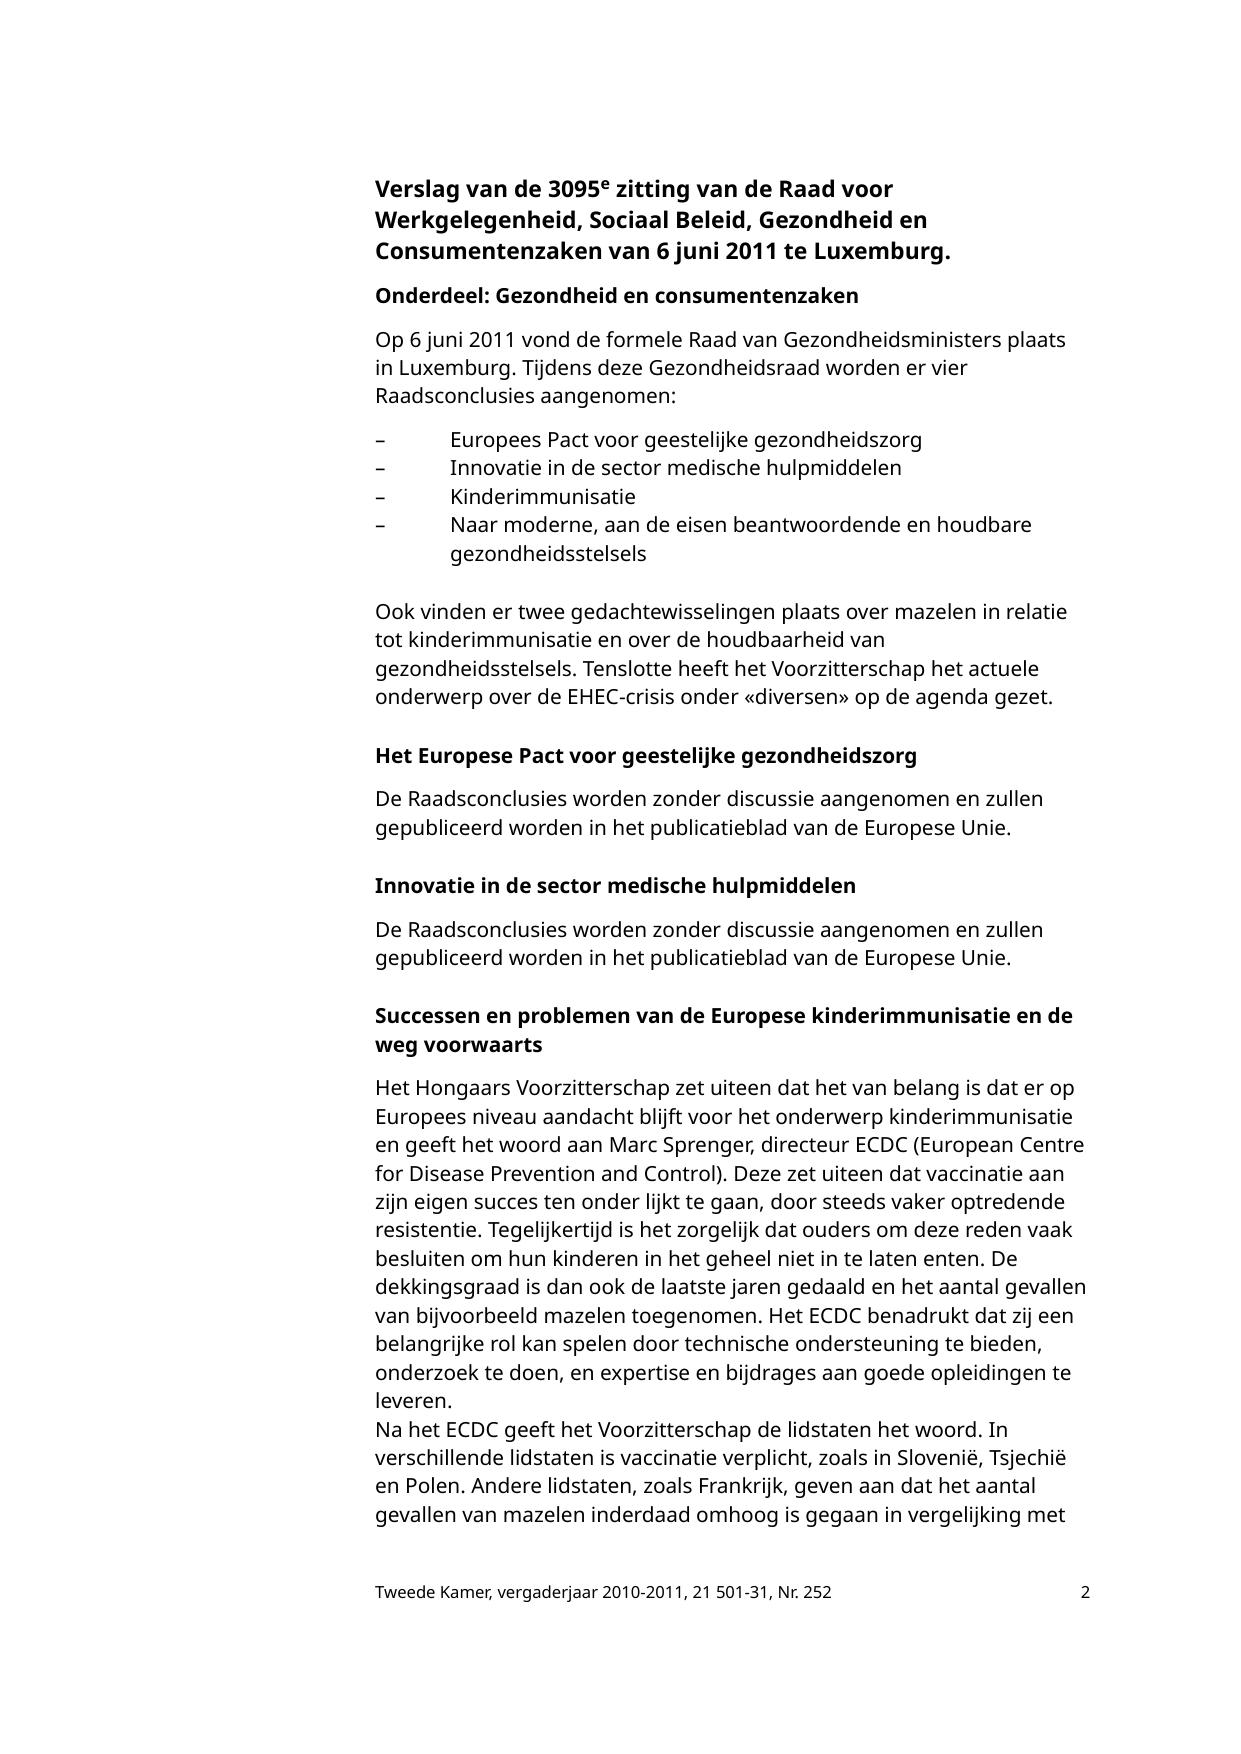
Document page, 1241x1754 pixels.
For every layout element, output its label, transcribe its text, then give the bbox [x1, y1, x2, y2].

text De Raadsconclusies worden zonder discussie aangenomen en zullen gepubliceerd worden in het publicatieblad van de Europese Unie. [375, 915, 1090, 972]
list Innovatie in de sector medische hulpmiddelen [375, 453, 1090, 482]
text Het Hongaars Voorzitterschap zet uiteen dat het van belang is dat er op Europees niveau aandacht blijft voor het onderwerp kinderimmunisatie en geeft het woord aan Marc Sprenger, directeur ECDC (European Centre for Disease Prevention and Control). Deze zet uiteen dat vaccinatie aan zijn eigen succes ten onder lijkt te gaan, door steeds vaker optredende resistentie. Tegelijkertijd is het zorgelijk dat ouders om deze reden vaak besluiten om hun kinderen in het geheel niet in te laten enten. De dekkingsgraad is dan ook de laatste jaren gedaald en het aantal gevallen van bijvoorbeeld mazelen toegenomen. Het ECDC benadrukt dat zij een belangrijke rol kan spelen door technische ondersteuning te bieden, onderzoek te doen, en expertise en bijdrages aan goede opleidingen te leveren. [375, 1073, 1090, 1415]
text Het Europese Pact voor geestelijke gezondheidszorg [375, 741, 1090, 769]
text Onderdeel: Gezondheid en consumentenzaken [375, 281, 1090, 310]
text Ook vinden er twee gedachtewisselingen plaats over mazelen in relatie tot kinderimmunisatie en over de houdbaarheid van gezondheidsstelsels. Tenslotte heeft het Voorzitterschap het actuele onderwerp over de EHEC-crisis onder «diversen» op de agenda gezet. [375, 597, 1090, 711]
text Innovatie in de sector medische hulpmiddelen [375, 871, 1090, 900]
text Na het ECDC geeft het Voorzitterschap de lidstaten het woord. In verschillende lidstaten is vaccinatie verplicht, zoals in Slovenië, Tsjechië en Polen. Andere lidstaten, zoals Frankrijk, geven aan dat het aantal gevallen van mazelen inderdaad omhoog is gegaan in vergelijking met [375, 1415, 1090, 1528]
list Europees Pact voor geestelijke gezondheidszorg [375, 425, 1090, 453]
text De Raadsconclusies worden zonder discussie aangenomen en zullen gepubliceerd worden in het publicatieblad van de Europese Unie. [375, 784, 1090, 841]
list Naar moderne, aan de eisen beantwoordende en houdbare gezondheidsstelsels [375, 510, 1090, 567]
list Kinderimmunisatie [375, 482, 1090, 510]
text Successen en problemen van de Europese kinderimmunisatie en de weg voorwaarts [375, 1002, 1090, 1058]
text Op 6 juni 2011 vond de formele Raad van Gezondheidsministers plaats in Luxemburg. Tijdens deze Gezondheidsraad worden er vier Raadsconclusies aangenomen: [375, 325, 1090, 410]
subtitle Verslag van de 3095e zitting van de Raad voor Werkgelegenheid, Sociaal Beleid, Gezondheid en Consumentenzaken van 6 juni 2011 te Luxemburg. [375, 172, 1090, 266]
